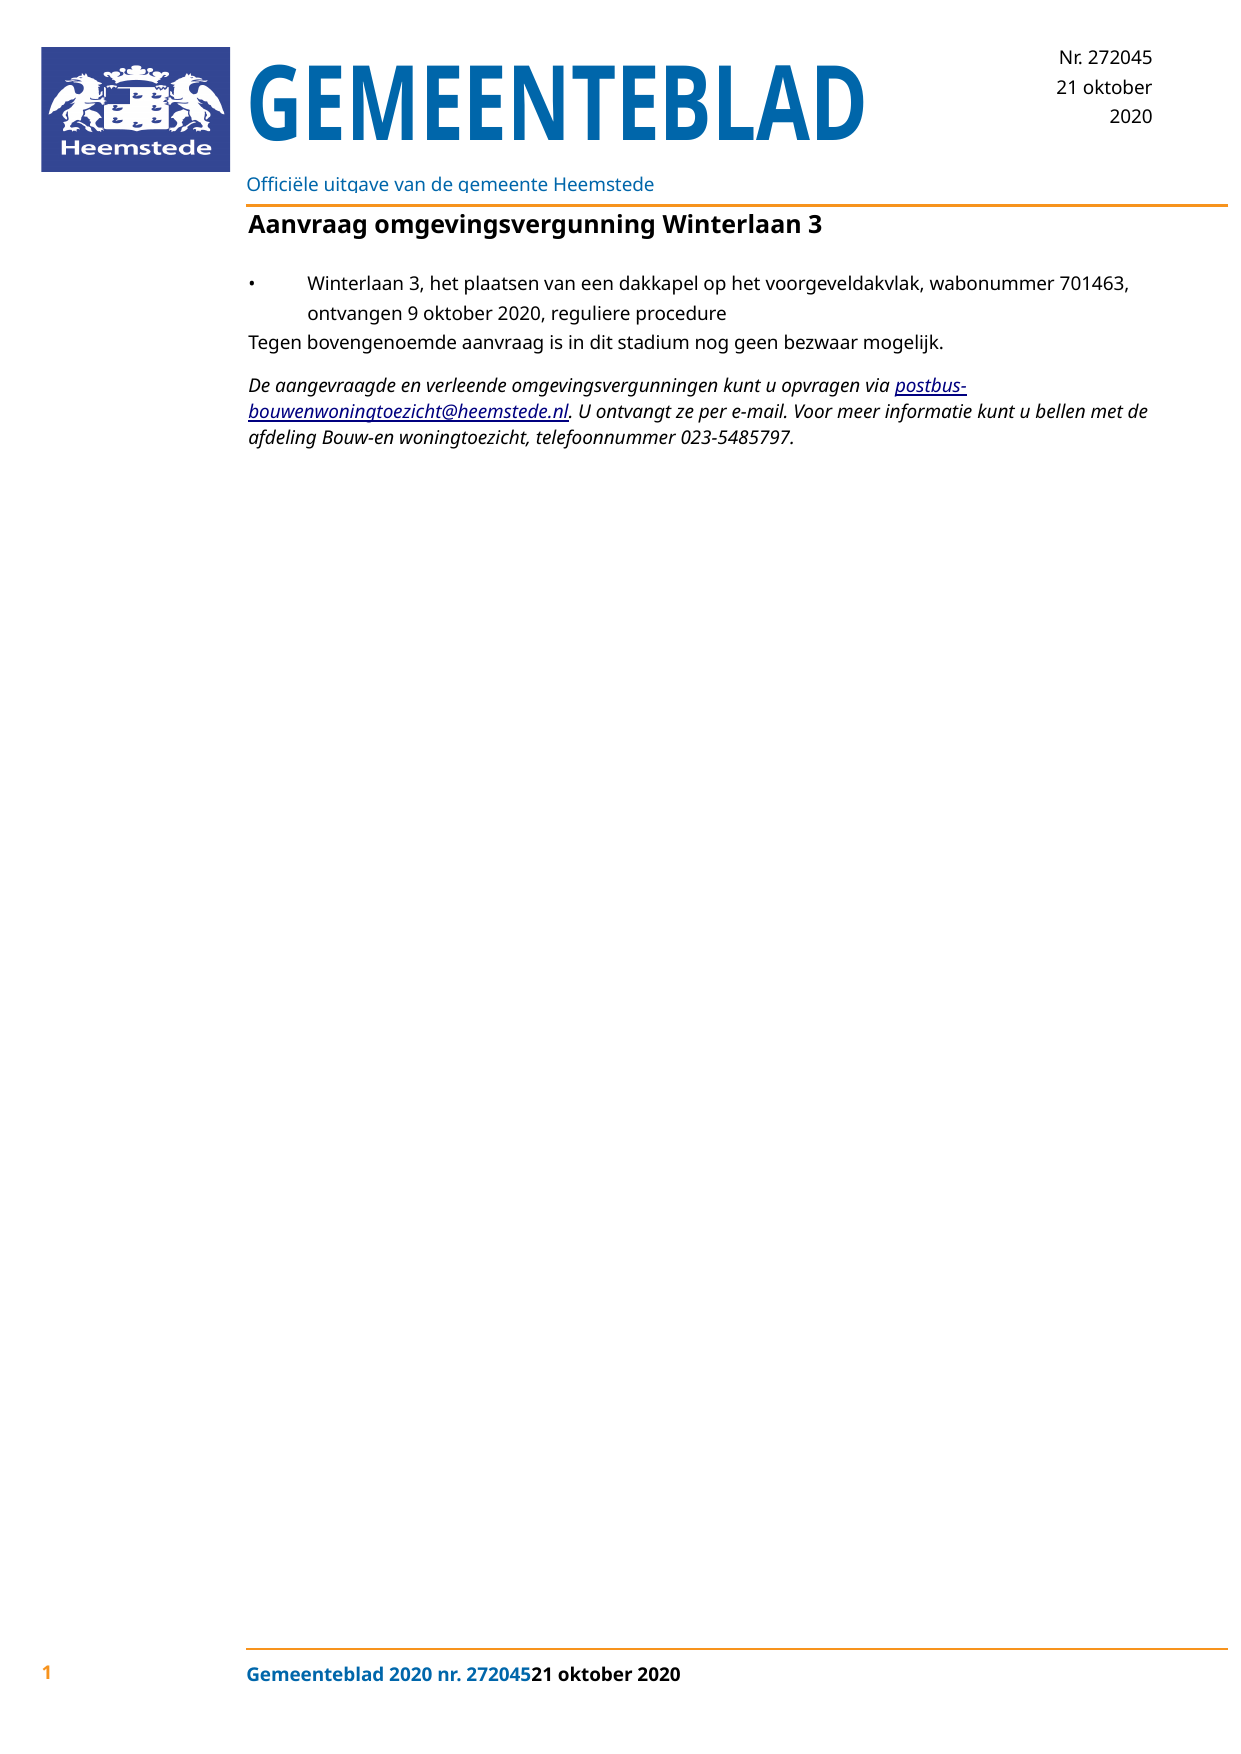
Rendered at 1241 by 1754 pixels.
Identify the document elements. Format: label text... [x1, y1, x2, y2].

text De aangevraagde en verleende omgevingsvergunningen kunt u opvragen via postbus-bouwenwoningtoezicht@heemstede.nl. U ontvangt ze per e-mail. Voor meer informatie kunt u bellen met de afdeling Bouw-en woningtoezicht, telefoonnummer 023-5485797. [248, 373, 1152, 450]
picture [41, 47, 231, 172]
list Winterlaan 3, het plaatsen van een dakkapel op het voorgeveldakvlak, wabonummer 701463, ontvangen 9 oktober 2020, reguliere procedure [248, 270, 1152, 326]
text Aanvraag omgevingsvergunning Winterlaan 3 [248, 207, 1152, 241]
text Tegen bovengenoemde aanvraag is in dit stadium nog geen bezwaar mogelijk. [248, 329, 1152, 355]
